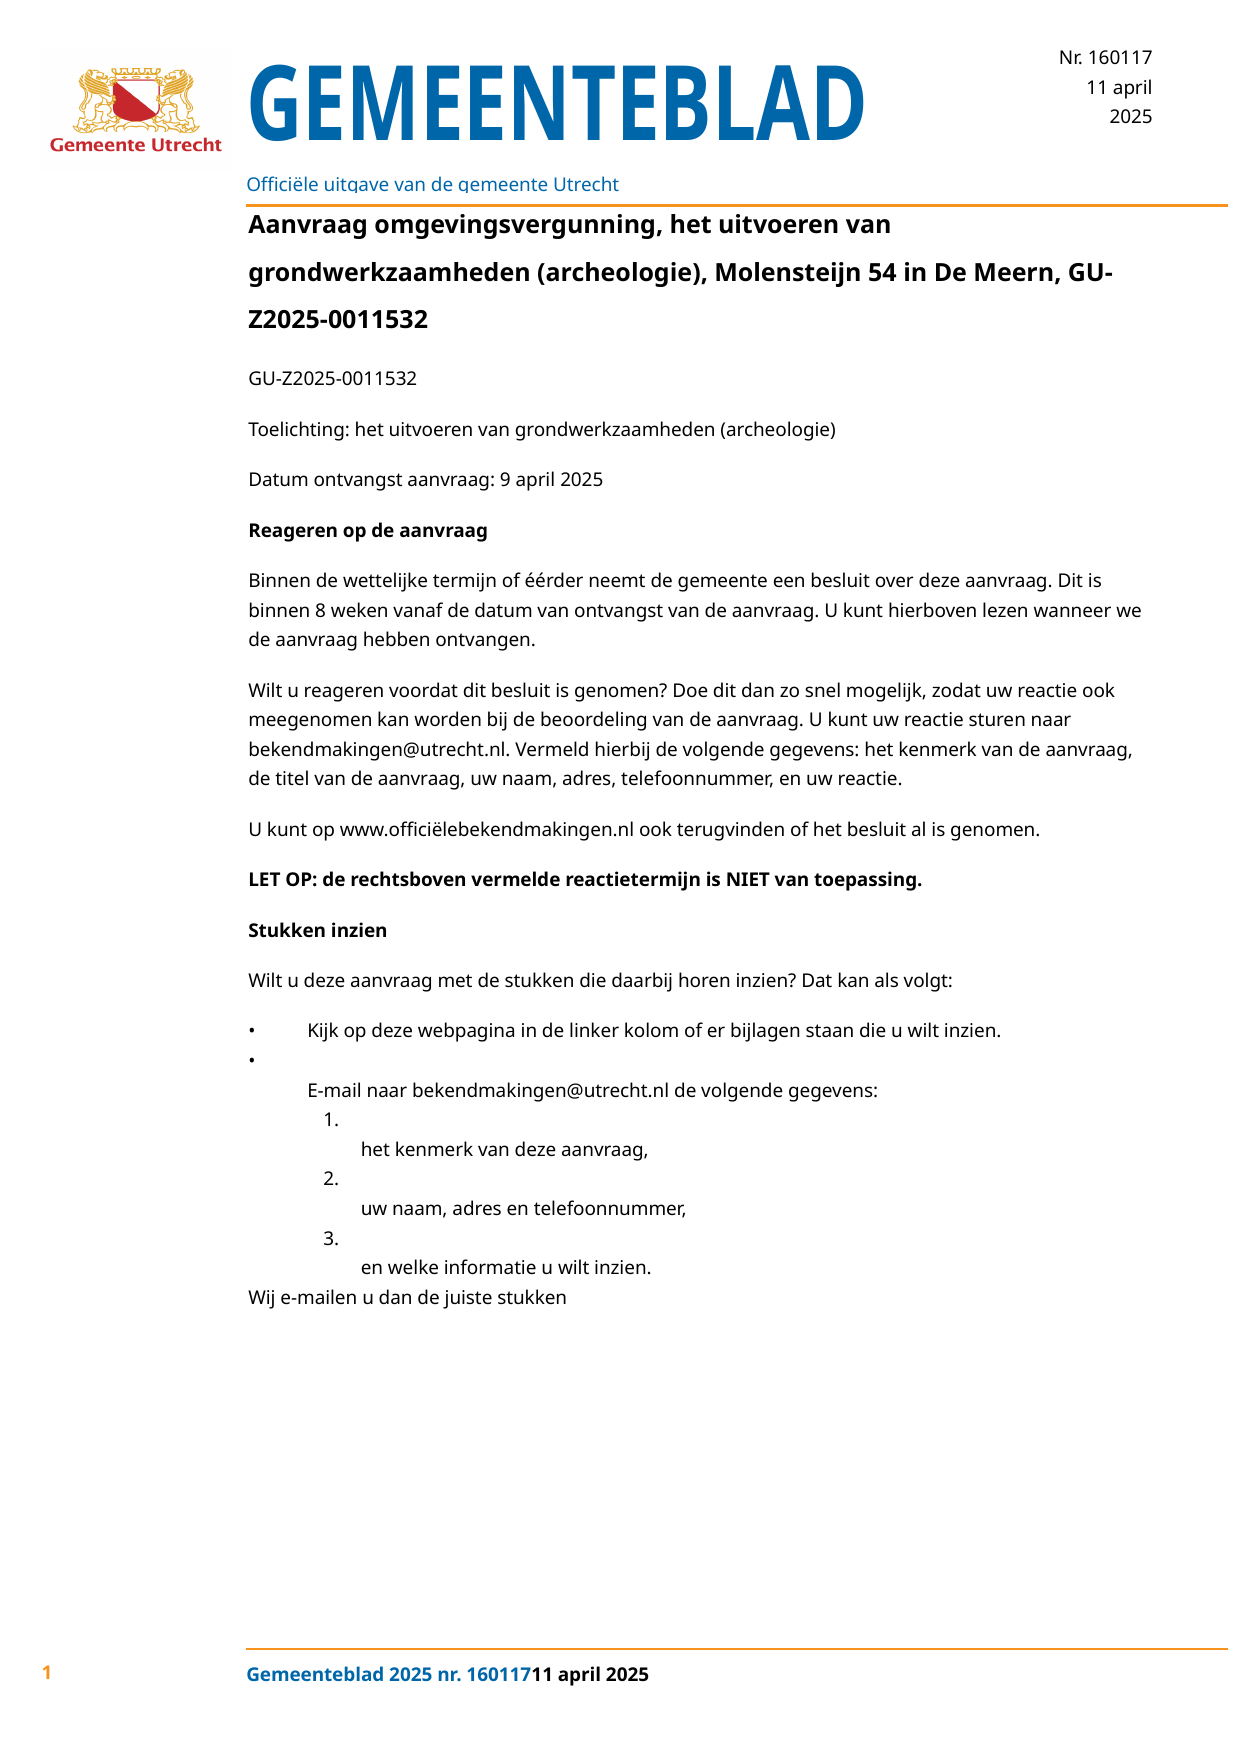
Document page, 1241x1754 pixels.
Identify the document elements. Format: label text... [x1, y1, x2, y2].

text Aanvraag omgevingsvergunning, het uitvoeren van grondwerkzaamheden (archeologie), Molensteijn 54 in De Meern, GU-Z2025-0011532 [248, 207, 1152, 336]
list Kijk op deze webpagina in de linker kolom of er bijlagen staan die u wilt inzien. [248, 1018, 1152, 1043]
list en welke informatie u wilt inzien. [323, 1254, 1152, 1280]
text Stukken inzien [248, 917, 1152, 942]
text Binnen de wettelijke termijn of éérder neemt de gemeente een besluit over deze aanvraag. Dit is binnen 8 weken vanaf de datum van ontvangst van de aanvraag. U kunt hierboven lezen wanneer we de aanvraag hebben ontvangen. [248, 567, 1152, 652]
list uw naam, adres en telefoonnummer, [323, 1195, 1152, 1221]
text GU-Z2025-0011532 [248, 366, 1152, 391]
text U kunt op www.officiëlebekendmakingen.nl ook terugvinden of het besluit al is genomen. [248, 816, 1152, 842]
text Wilt u reageren voordat dit besluit is genomen? Doe dit dan zo snel mogelijk, zodat uw reactie ook meegenomen kan worden bij de beoordeling van de aanvraag. U kunt uw reactie sturen naar bekendmakingen@utrecht.nl. Vermeld hierbij de volgende gegevens: het kenmerk van de aanvraag, de titel van de aanvraag, uw naam, adres, telefoonnummer, en uw reactie. [248, 677, 1152, 791]
text Datum ontvangst aanvraag: 9 april 2025 [248, 466, 1152, 492]
text Wij e-mailen u dan de juiste stukken [248, 1284, 1152, 1309]
text Wilt u deze aanvraag met de stukken die daarbij horen inzien? Dat kan als volgt: [248, 967, 1152, 993]
picture [41, 47, 231, 172]
text Toelichting: het uitvoeren van grondwerkzaamheden (archeologie) [248, 416, 1152, 442]
list E-mail naar bekendmakingen@utrecht.nl de volgende gegevens: [248, 1077, 1152, 1102]
list het kenmerk van deze aanvraag, [323, 1136, 1152, 1162]
text LET OP: de rechtsboven vermelde reactietermijn is NIET van toepassing. [248, 866, 1152, 892]
text Reageren op de aanvraag [248, 517, 1152, 542]
